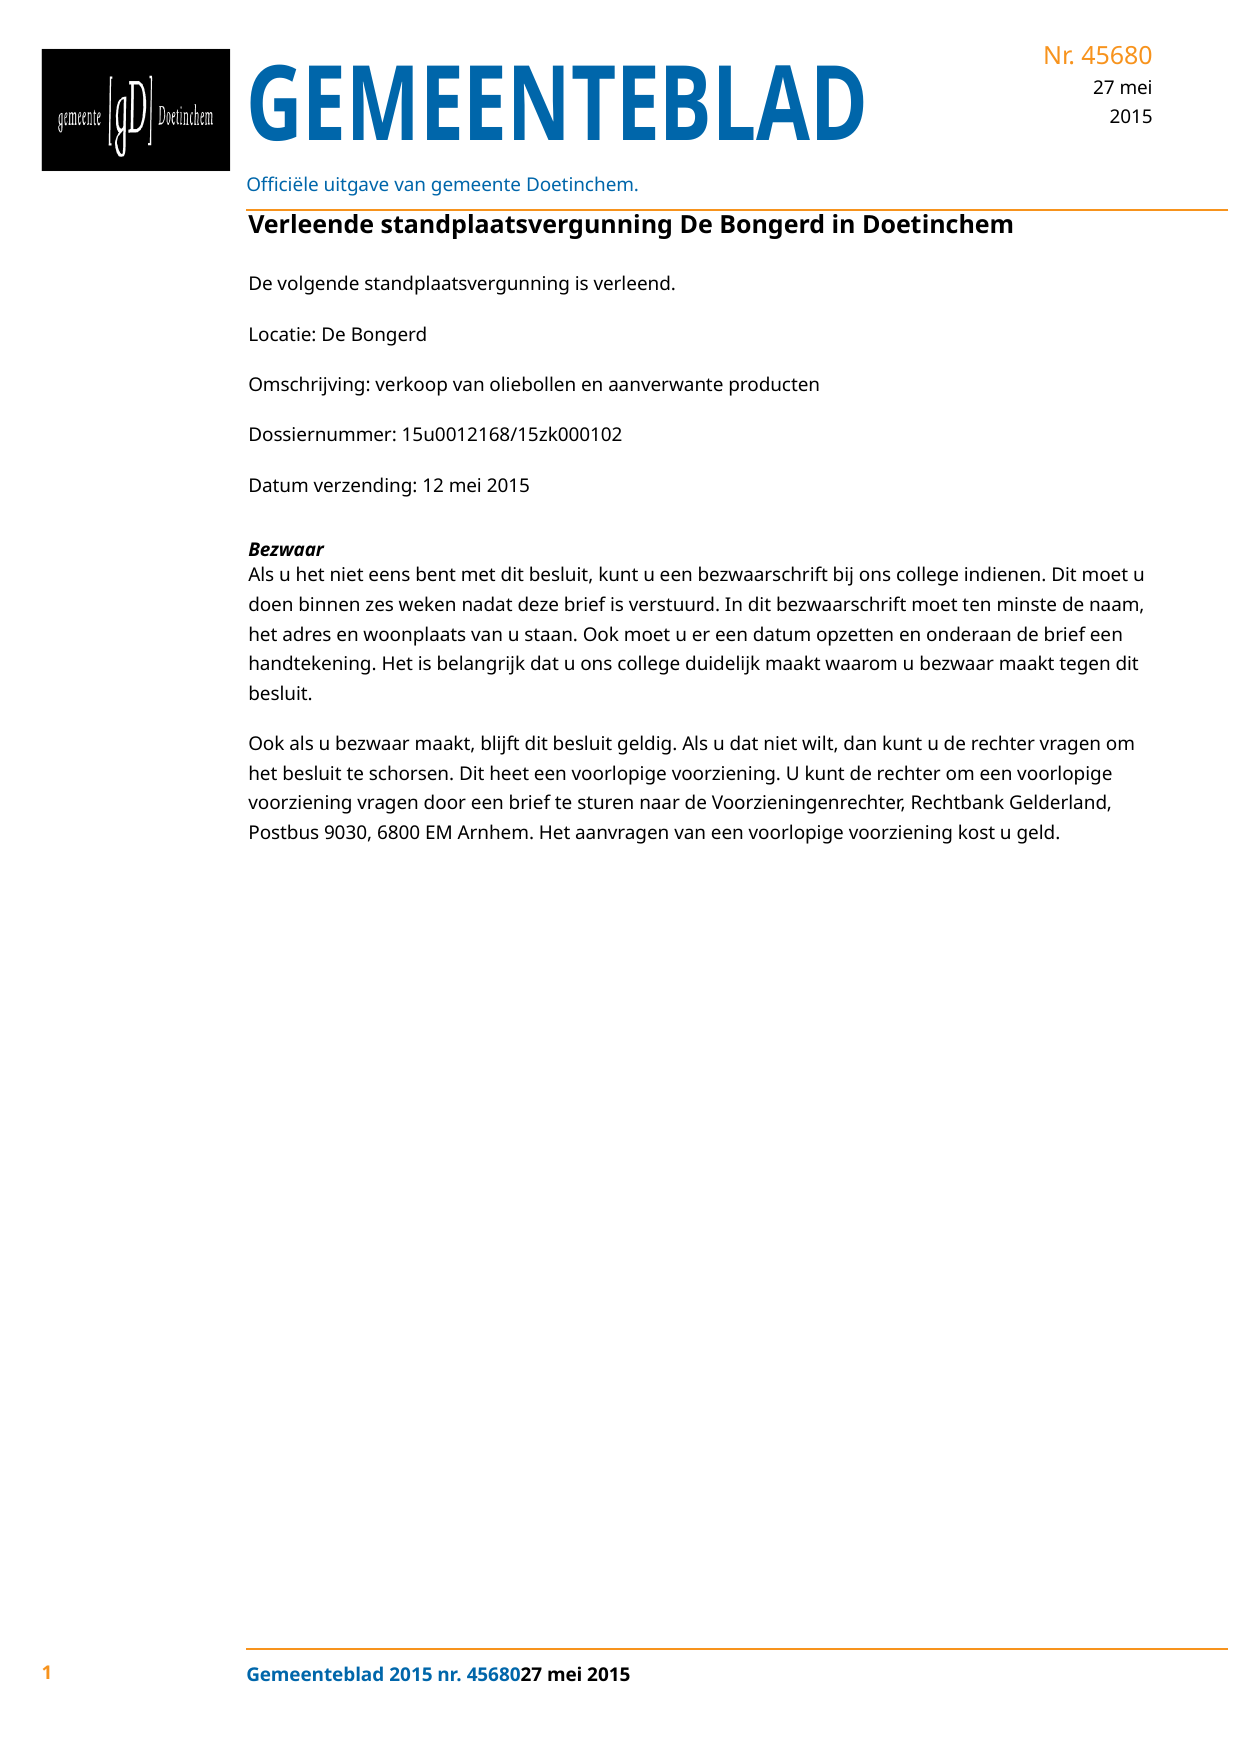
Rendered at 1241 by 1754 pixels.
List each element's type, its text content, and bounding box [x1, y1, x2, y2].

text Bezwaar [248, 536, 1152, 562]
text Dossiernummer: 15u0012168/15zk000102 [248, 422, 1152, 447]
picture [41, 47, 231, 172]
text Omschrijving: verkoop van oliebollen en aanverwante producten [248, 371, 1152, 397]
text Verleende standplaatsvergunning De Bongerd in Doetinchem [248, 211, 1152, 241]
text Ook als u bezwaar maakt, blijft dit besluit geldig. Als u dat niet wilt, dan kunt u de rechter vragen om het besluit te schorsen. Dit heet een voorlopige voorziening. U kunt de rechter om een voorlopige voorziening vragen door een brief te sturen naar de Voorzieningenrechter, Rechtbank Gelderland, Postbus 9030, 6800 EM Arnhem. Het aanvragen van een voorlopige voorziening kost u geld. [248, 730, 1152, 845]
text Locatie: De Bongerd [248, 321, 1152, 346]
text Datum verzending: 12 mei 2015 [248, 472, 1152, 498]
text Als u het niet eens bent met dit besluit, kunt u een bezwaarschrift bij ons college indienen. Dit moet u doen binnen zes weken nadat deze brief is verstuurd. In dit bezwaarschrift moet ten minste de naam, het adres en woonplaats van u staan. Ook moet u er een datum opzetten en onderaan de brief een handtekening. Het is belangrijk dat u ons college duidelijk maakt waarom u bezwaar maakt tegen dit besluit. [248, 562, 1152, 706]
text De volgende standplaatsvergunning is verleend. [248, 270, 1152, 296]
